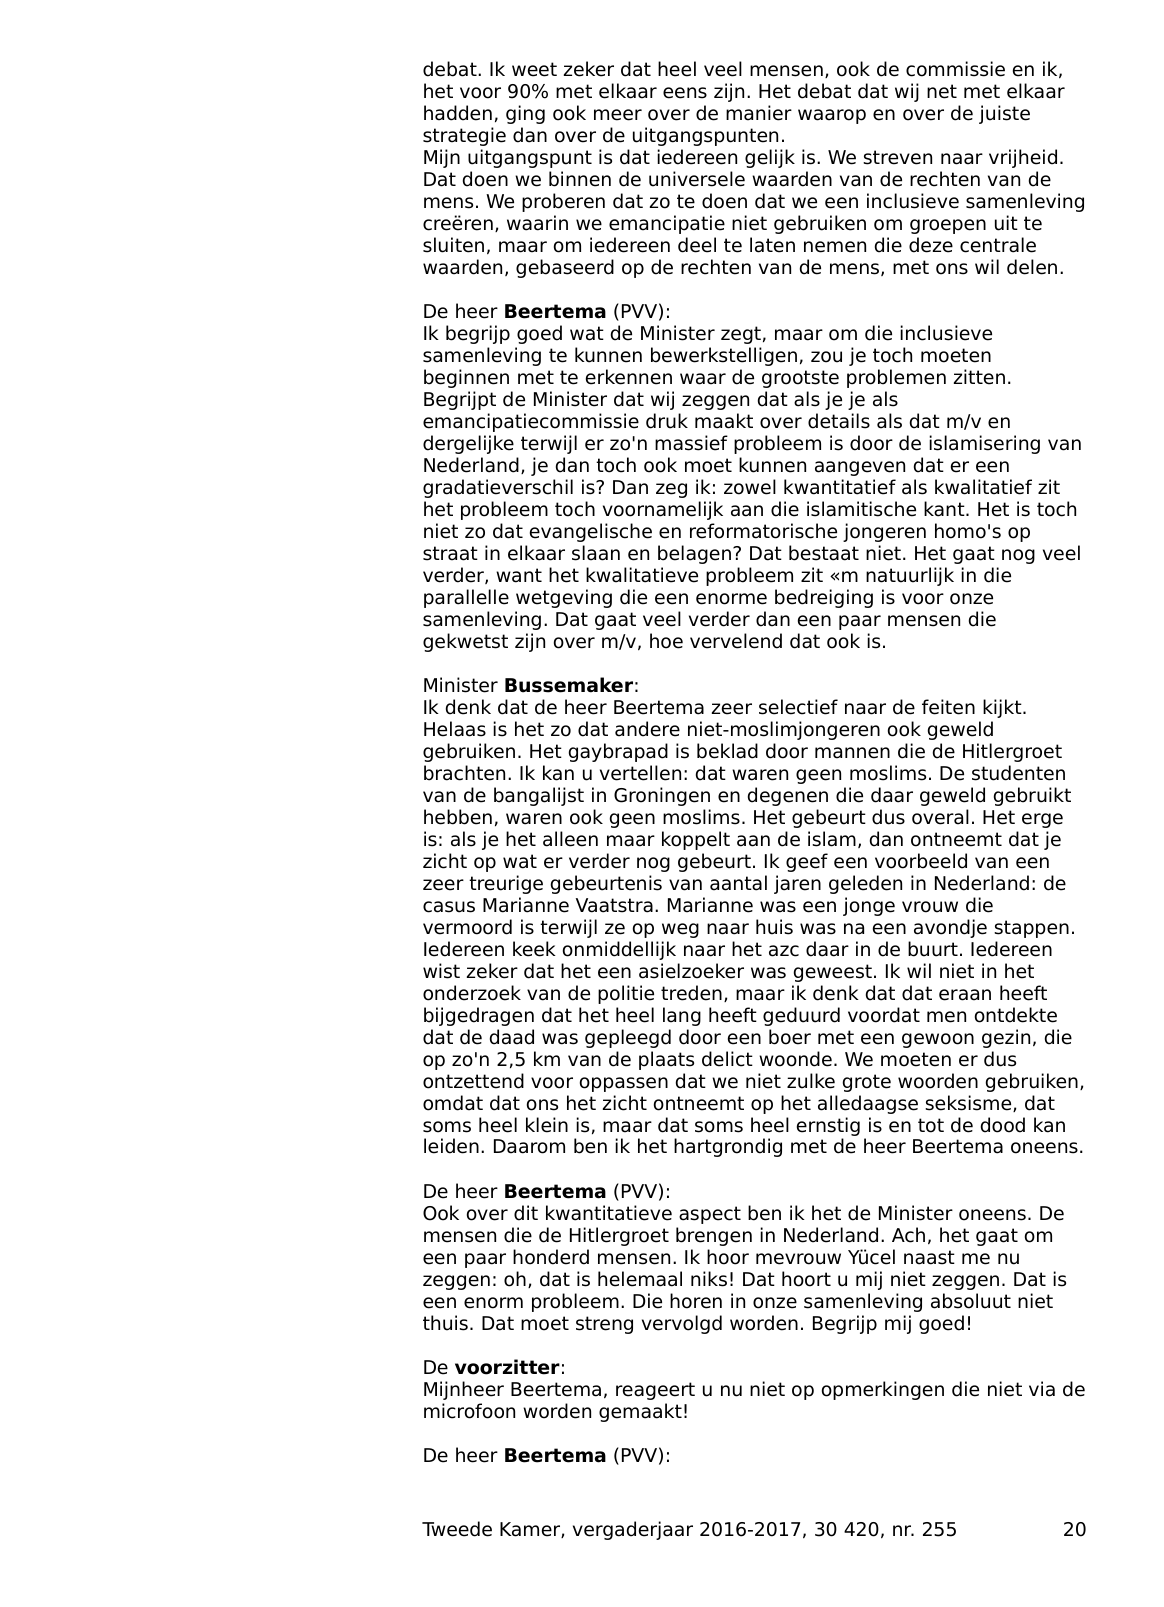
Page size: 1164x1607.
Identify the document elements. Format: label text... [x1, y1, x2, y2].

text Minister Bussemaker: [422, 675, 1087, 697]
text De heer Beertema (PVV): [422, 1181, 1087, 1203]
text Mijn uitgangspunt is dat iedereen gelijk is. We streven naar vrijheid. Dat doen we binnen de universele waarden van de rechten van de mens. We proberen dat zo te doen dat we een inclusieve samenleving creëren, waarin we emancipatie niet gebruiken om groepen uit te sluiten, maar om iedereen deel te laten nemen die deze centrale waarden, gebaseerd op de rechten van de mens, met ons wil delen. [422, 147, 1087, 279]
text Ik begrijp goed wat de Minister zegt, maar om die inclusieve samenleving te kunnen bewerkstelligen, zou je toch moeten beginnen met te erkennen waar de grootste problemen zitten. Begrijpt de Minister dat wij zeggen dat als je je als emancipatiecommissie druk maakt over details als dat m/v en dergelijke terwijl er zo'n massief probleem is door de islamisering van Nederland, je dan toch ook moet kunnen aangeven dat er een gradatieverschil is? Dan zeg ik: zowel kwantitatief als kwalitatief zit het probleem toch voornamelijk aan die islamitische kant. Het is toch niet zo dat evangelische en reformatorische jongeren homo's op straat in elkaar slaan en belagen? Dat bestaat niet. Het gaat nog veel verder, want het kwalitatieve probleem zit «m natuurlijk in die parallelle wetgeving die een enorme bedreiging is voor onze samenleving. Dat gaat veel verder dan een paar mensen die gekwetst zijn over m/v, hoe vervelend dat ook is. [422, 323, 1087, 653]
text De voorzitter: [422, 1357, 1087, 1379]
text Mijnheer Beertema, reageert u nu niet op opmerkingen die niet via de microfoon worden gemaakt! [422, 1379, 1087, 1423]
text Ook over dit kwantitatieve aspect ben ik het de Minister oneens. De mensen die de Hitlergroet brengen in Nederland. Ach, het gaat om een paar honderd mensen. Ik hoor mevrouw Yücel naast me nu zeggen: oh, dat is helemaal niks! Dat hoort u mij niet zeggen. Dat is een enorm probleem. Die horen in onze samenleving absoluut niet thuis. Dat moet streng vervolgd worden. Begrijp mij goed! [422, 1203, 1087, 1334]
text Ik denk dat de heer Beertema zeer selectief naar de feiten kijkt. Helaas is het zo dat andere niet-moslimjongeren ook geweld gebruiken. Het gaybrapad is beklad door mannen die de Hitlergroet brachten. Ik kan u vertellen: dat waren geen moslims. De studenten van de bangalijst in Groningen en degenen die daar geweld gebruikt hebben, waren ook geen moslims. Het gebeurt dus overal. Het erge is: als je het alleen maar koppelt aan de islam, dan ontneemt dat je zicht op wat er verder nog gebeurt. Ik geef een voorbeeld van een zeer treurige gebeurtenis van aantal jaren geleden in Nederland: de casus Marianne Vaatstra. Marianne was een jonge vrouw die vermoord is terwijl ze op weg naar huis was na een avondje stappen. Iedereen keek onmiddellijk naar het azc daar in de buurt. Iedereen wist zeker dat het een asielzoeker was geweest. Ik wil niet in het onderzoek van de politie treden, maar ik denk dat dat eraan heeft bijgedragen dat het heel lang heeft geduurd voordat men ontdekte dat de daad was gepleegd door een boer met een gewoon gezin, die op zo'n 2,5 km van de plaats delict woonde. We moeten er dus ontzettend voor oppassen dat we niet zulke grote woorden gebruiken, omdat dat ons het zicht ontneemt op het alledaagse seksisme, dat soms heel klein is, maar dat soms heel ernstig is en tot de dood kan leiden. Daarom ben ik het hartgrondig met de heer Beertema oneens. [422, 697, 1087, 1158]
text debat. Ik weet zeker dat heel veel mensen, ook de commissie en ik, het voor 90% met elkaar eens zijn. Het debat dat wij net met elkaar hadden, ging ook meer over de manier waarop en over de juiste strategie dan over de uitgangspunten. [422, 59, 1087, 147]
text De heer Beertema (PVV): [422, 301, 1087, 323]
text De heer Beertema (PVV): [422, 1445, 1087, 1467]
